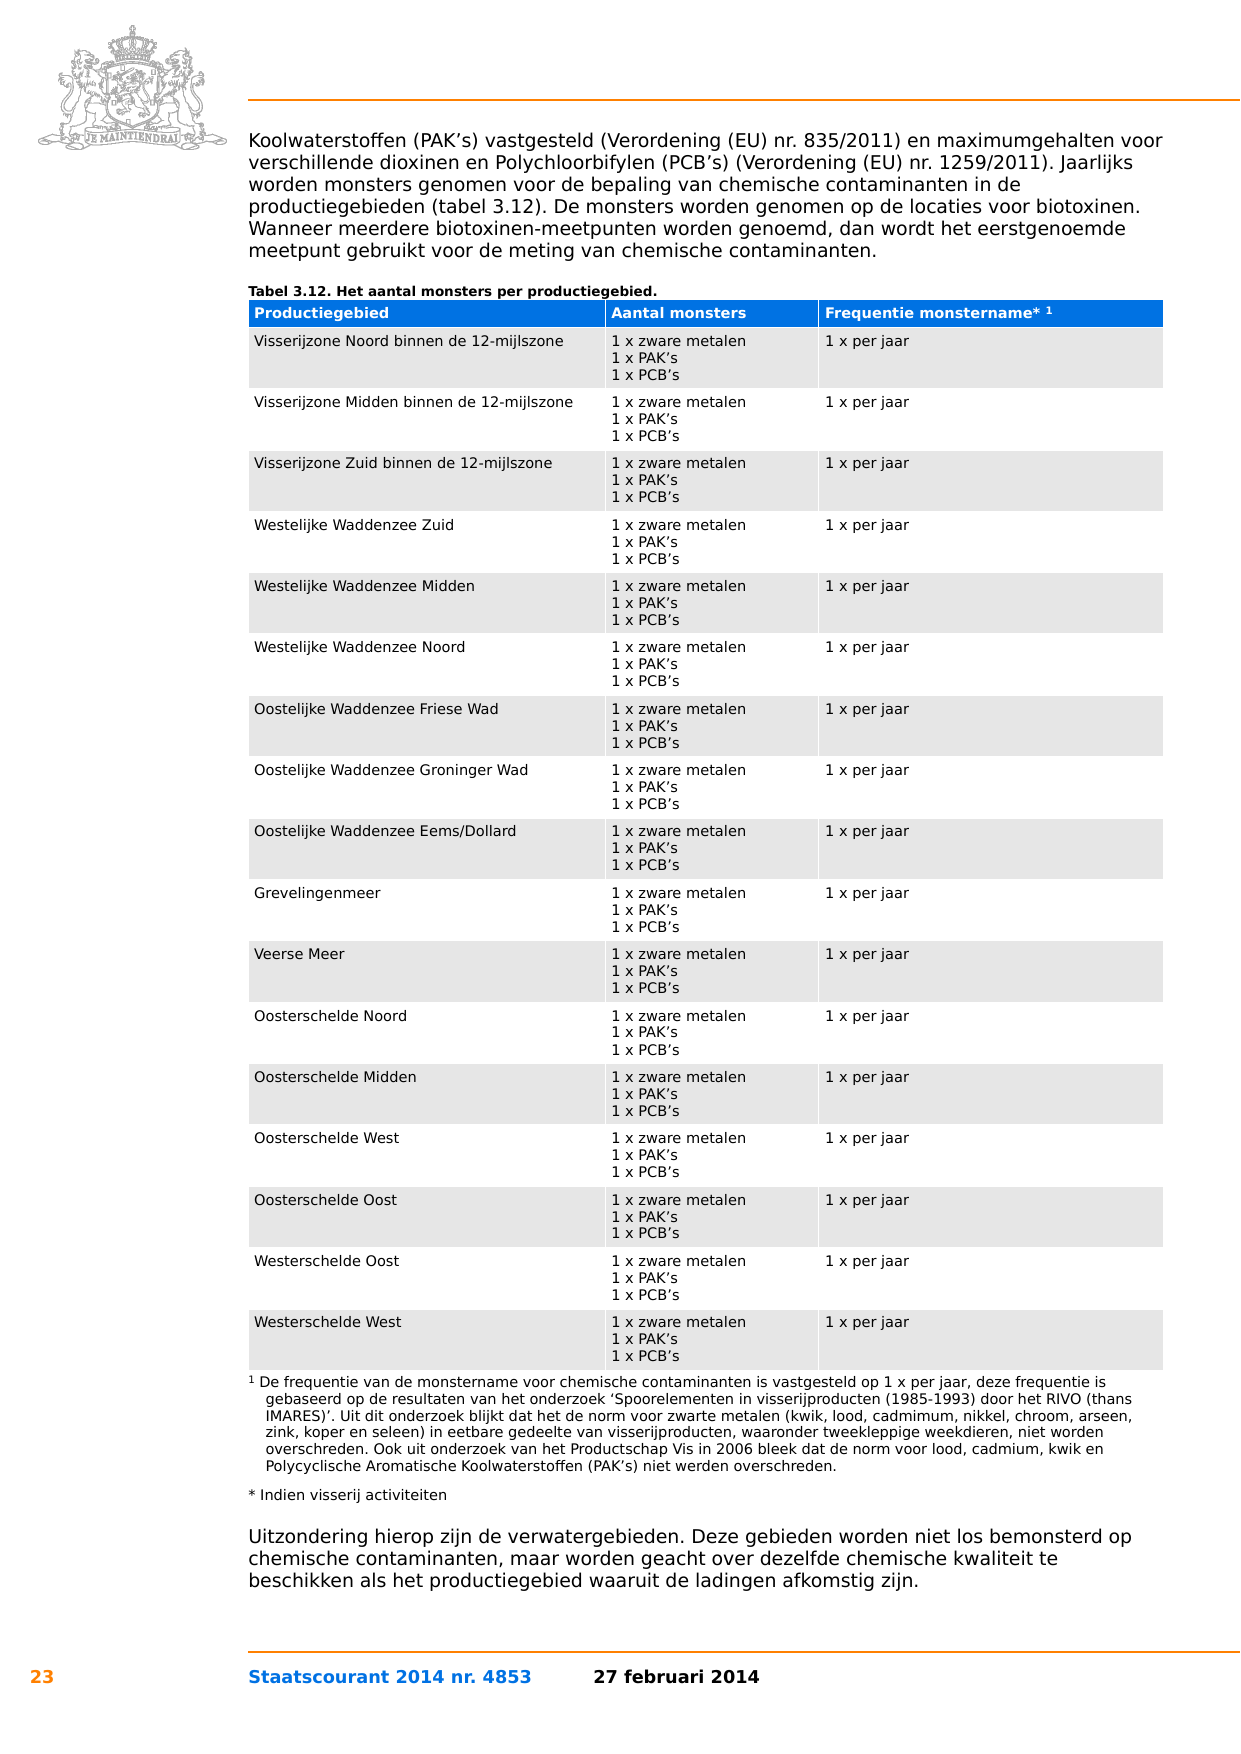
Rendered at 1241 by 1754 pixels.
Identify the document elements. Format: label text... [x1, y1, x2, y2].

table_cell Oosterschelde Oost [249, 1187, 605, 1247]
table_cell 1 De frequentie van de monstername voor chemische contaminanten is vastgesteld op 1 x per jaar, deze frequentie is gebaseerd op de resultaten van het onderzoek ‘Spoorelementen in visserijproducten (1985-1993) door het RIVO (thans IMARES)’. Uit dit onderzoek blijkt dat het de norm voor zwarte metalen (kwik, lood, cadmimum, nikkel, chroom, arseen, zink, koper en seleen) in eetbare gedeelte van visserijproducten, waaronder tweekleppige weekdieren, niet worden overschreden. Ook uit onderzoek van het Productschap Vis in 2006 bleek dat de norm voor lood, cadmium, kwik en Polycyclische Aromatische Koolwaterstoffen (PAK’s) niet werden overschreden. * Indien visserij activiteiten [248, 1371, 1163, 1504]
table_cell 1 x per jaar [819, 1064, 1163, 1124]
table_cell Oosterschelde West [249, 1125, 605, 1186]
table_cell 1 x zware metalen 1 x PAK’s 1 x PCB’s [606, 1248, 818, 1308]
table_cell 1 x zware metalen 1 x PAK’s 1 x PCB’s [606, 880, 818, 940]
table_cell 1 x per jaar [819, 1248, 1163, 1308]
table_cell 1 x zware metalen 1 x PAK’s 1 x PCB’s [606, 819, 818, 879]
table_cell Westerschelde West [249, 1310, 605, 1370]
table_cell Oosterschelde Noord [249, 1003, 605, 1063]
table_cell Oostelijke Waddenzee Friese Wad [249, 696, 605, 756]
table_cell 1 x per jaar [819, 941, 1163, 1002]
table_cell Frequentie monstername* 1 [819, 300, 1163, 327]
table_cell 1 x zware metalen 1 x PAK’s 1 x PCB’s [606, 573, 818, 633]
table_cell 1 x zware metalen 1 x PAK’s 1 x PCB’s [606, 757, 818, 818]
table_cell 1 x per jaar [819, 1187, 1163, 1247]
table_cell Oosterschelde Midden [249, 1064, 605, 1124]
table_cell 1 x per jaar [819, 573, 1163, 633]
table_cell 1 x per jaar [819, 880, 1163, 940]
table_cell 1 x per jaar [819, 1125, 1163, 1186]
table_cell 1 x zware metalen 1 x PAK’s 1 x PCB’s [606, 635, 818, 695]
table_cell 1 x zware metalen 1 x PAK’s 1 x PCB’s [606, 328, 818, 388]
table_cell 1 x zware metalen 1 x PAK’s 1 x PCB’s [606, 1187, 818, 1247]
table_cell Visserijzone Midden binnen de 12-mijlszone [249, 389, 605, 449]
picture [38, 25, 227, 150]
table_cell 1 x per jaar [819, 1003, 1163, 1063]
table_cell 1 x zware metalen 1 x PAK’s 1 x PCB’s [606, 1125, 818, 1186]
table_cell 1 x per jaar [819, 1310, 1163, 1370]
table_cell Productiegebied [249, 300, 605, 327]
text Koolwaterstoffen (PAK’s) vastgesteld (Verordening (EU) nr. 835/2011) en maximumgehalten voor verschillende dioxinen en Polychloorbifylen (PCB’s) (Verordening (EU) nr. 1259/2011). Jaarlijks worden monsters genomen voor de bepaling van chemische contaminanten in de productiegebieden (tabel 3.12). De monsters worden genomen op de locaties voor biotoxinen. Wanneer meerdere biotoxinen-meetpunten worden genoemd, dan wordt het eerstgenoemde meetpunt gebruikt voor de meting van chemische contaminanten. [248, 130, 1163, 262]
table_cell 1 x per jaar [819, 819, 1163, 879]
table_cell 1 x per jaar [819, 757, 1163, 818]
table_cell Visserijzone Zuid binnen de 12-mijlszone [249, 451, 605, 511]
table_cell Aantal monsters [606, 300, 818, 327]
table_cell 1 x zware metalen 1 x PAK’s 1 x PCB’s [606, 389, 818, 449]
table_cell Westerschelde Oost [249, 1248, 605, 1308]
table_cell 1 x zware metalen 1 x PAK’s 1 x PCB’s [606, 1003, 818, 1063]
table_cell 1 x per jaar [819, 389, 1163, 449]
table_cell Grevelingenmeer [249, 880, 605, 940]
table_cell Westelijke Waddenzee Zuid [249, 512, 605, 572]
table_cell Westelijke Waddenzee Noord [249, 635, 605, 695]
table_cell 1 x zware metalen 1 x PAK’s 1 x PCB’s [606, 512, 818, 572]
table_cell Veerse Meer [249, 941, 605, 1002]
table_cell Visserijzone Noord binnen de 12-mijlszone [249, 328, 605, 388]
table_cell 1 x zware metalen 1 x PAK’s 1 x PCB’s [606, 941, 818, 1002]
table_cell Westelijke Waddenzee Midden [249, 573, 605, 633]
table_cell Oostelijke Waddenzee Eems/Dollard [249, 819, 605, 879]
table_cell 1 x per jaar [819, 328, 1163, 388]
table_cell 1 x per jaar [819, 451, 1163, 511]
table_cell 1 x zware metalen 1 x PAK’s 1 x PCB’s [606, 696, 818, 756]
table_cell 1 x zware metalen 1 x PAK’s 1 x PCB’s [606, 1310, 818, 1370]
table_header Tabel 3.12. Het aantal monsters per productiegebied. [248, 284, 1163, 299]
table_cell 1 x per jaar [819, 512, 1163, 572]
table_cell Oostelijke Waddenzee Groninger Wad [249, 757, 605, 818]
table_cell 1 x per jaar [819, 696, 1163, 756]
table_cell 1 x per jaar [819, 635, 1163, 695]
table_cell 1 x zware metalen 1 x PAK’s 1 x PCB’s [606, 1064, 818, 1124]
table_cell 1 x zware metalen 1 x PAK’s 1 x PCB’s [606, 451, 818, 511]
text Uitzondering hierop zijn de verwatergebieden. Deze gebieden worden niet los bemonsterd op chemische contaminanten, maar worden geacht over dezelfde chemische kwaliteit te beschikken als het productiegebied waaruit de ladingen afkomstig zijn. [248, 1526, 1163, 1592]
